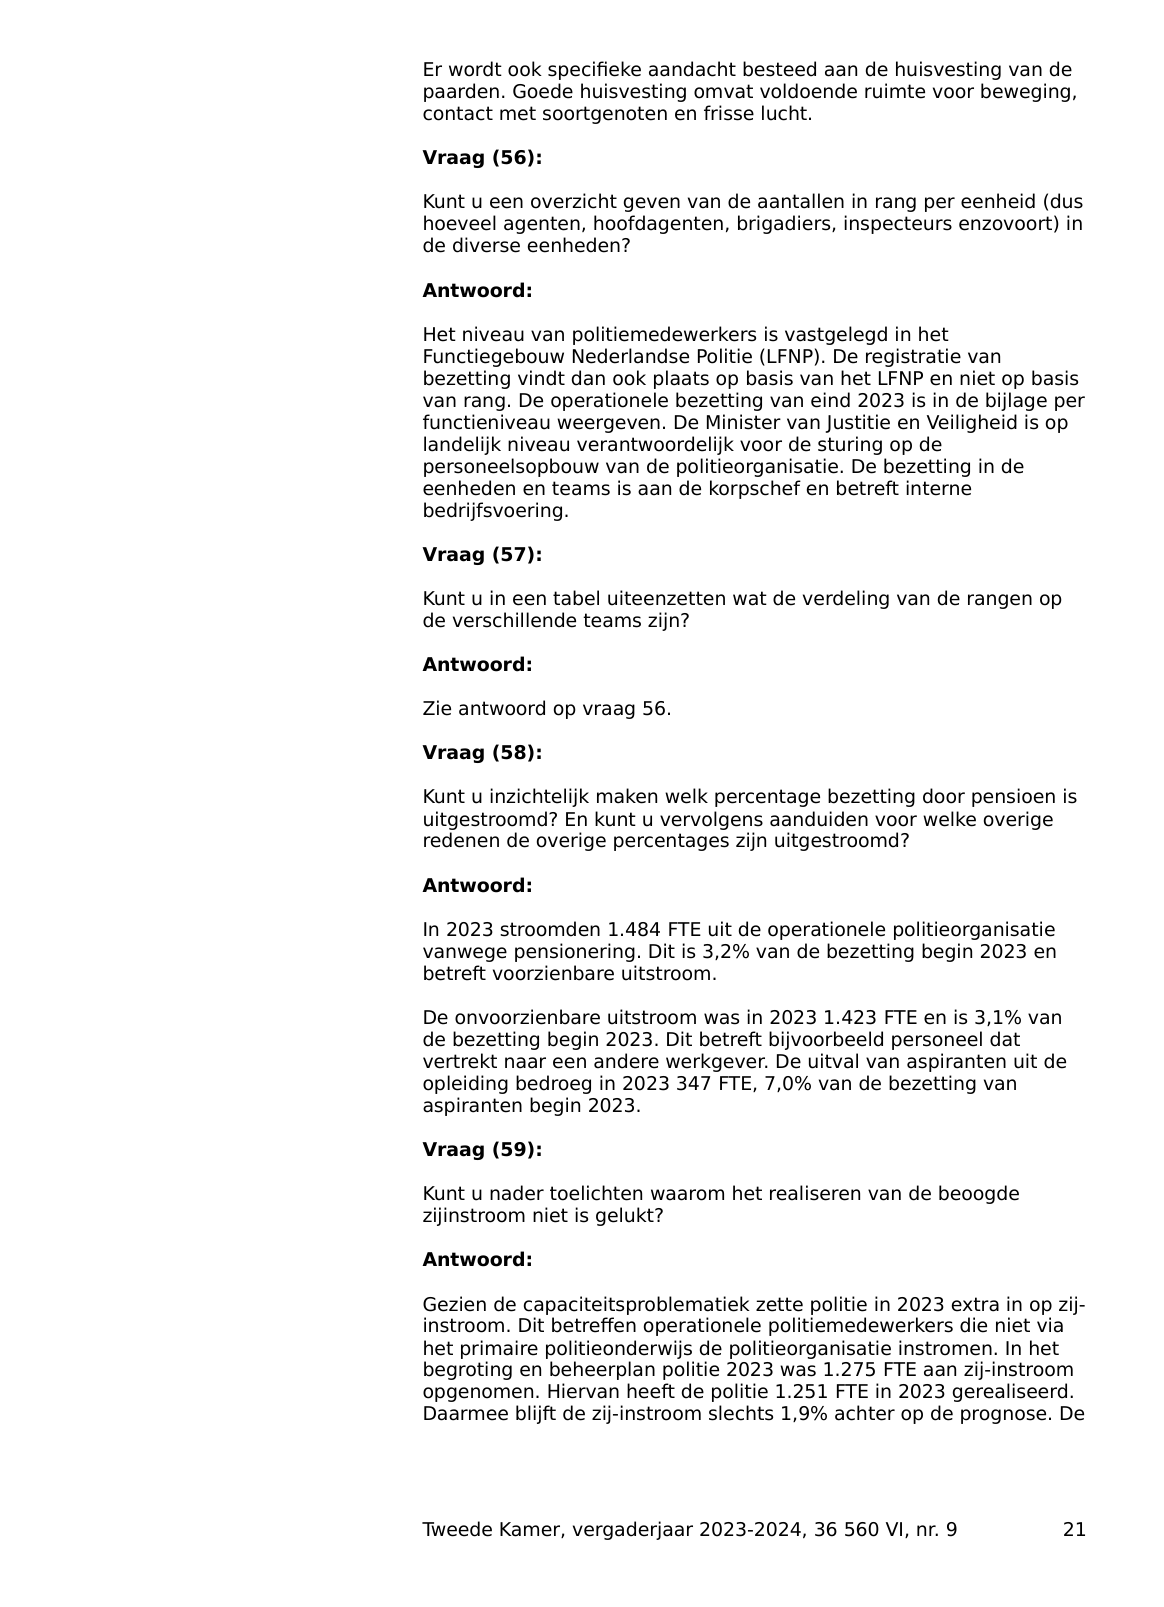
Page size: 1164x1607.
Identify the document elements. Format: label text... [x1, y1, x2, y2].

text Kunt u in een tabel uiteenzetten wat de verdeling van de rangen op de verschillende teams zijn? [422, 588, 1087, 632]
text Kunt u inzichtelijk maken welk percentage bezetting door pensioen is uitgestroomd? En kunt u vervolgens aanduiden voor welke overige redenen de overige percentages zijn uitgestroomd? [422, 786, 1087, 852]
text Het niveau van politiemedewerkers is vastgelegd in het Functiegebouw Nederlandse Politie (LFNP). De registratie van bezetting vindt dan ook plaats op basis van het LFNP en niet op basis van rang. De operationele bezetting van eind 2023 is in de bijlage per functieniveau weergeven. De Minister van Justitie en Veiligheid is op landelijk niveau verantwoordelijk voor de sturing op de personeelsopbouw van de politieorganisatie. De bezetting in de eenheden en teams is aan de korpschef en betreft interne bedrijfsvoering. [422, 324, 1087, 521]
subtitle Vraag (59): [422, 1139, 1087, 1161]
subtitle Antwoord: [422, 279, 1087, 301]
text Kunt u nader toelichten waarom het realiseren van de beoogde zijinstroom niet is gelukt? [422, 1183, 1087, 1227]
text Gezien de capaciteitsproblematiek zette politie in 2023 extra in op zij-instroom. Dit betreffen operationele politiemedewerkers die niet via het primaire politieonderwijs de politieorganisatie instromen. In het begroting en beheerplan politie 2023 was 1.275 FTE aan zij-instroom opgenomen. Hiervan heeft de politie 1.251 FTE in 2023 gerealiseerd. Daarmee blijft de zij-instroom slechts 1,9% achter op de prognose. De [422, 1293, 1087, 1425]
subtitle Antwoord: [422, 654, 1087, 676]
subtitle Vraag (57): [422, 544, 1087, 566]
text Er wordt ook specifieke aandacht besteed aan de huisvesting van de paarden. Goede huisvesting omvat voldoende ruimte voor beweging, contact met soortgenoten en frisse lucht. [422, 59, 1087, 125]
text Zie antwoord op vraag 56. [422, 698, 1087, 720]
subtitle Antwoord: [422, 1249, 1087, 1271]
text De onvoorzienbare uitstroom was in 2023 1.423 FTE en is 3,1% van de bezetting begin 2023. Dit betreft bijvoorbeeld personeel dat vertrekt naar een andere werkgever. De uitval van aspiranten uit de opleiding bedroeg in 2023 347 FTE, 7,0% van de bezetting van aspiranten begin 2023. [422, 1007, 1087, 1117]
text In 2023 stroomden 1.484 FTE uit de operationele politieorganisatie vanwege pensionering. Dit is 3,2% van de bezetting begin 2023 en betreft voorzienbare uitstroom. [422, 919, 1087, 985]
subtitle Antwoord: [422, 874, 1087, 897]
subtitle Vraag (58): [422, 742, 1087, 764]
subtitle Vraag (56): [422, 147, 1087, 169]
text Kunt u een overzicht geven van de aantallen in rang per eenheid (dus hoeveel agenten, hoofdagenten, brigadiers, inspecteurs enzovoort) in de diverse eenheden? [422, 191, 1087, 257]
